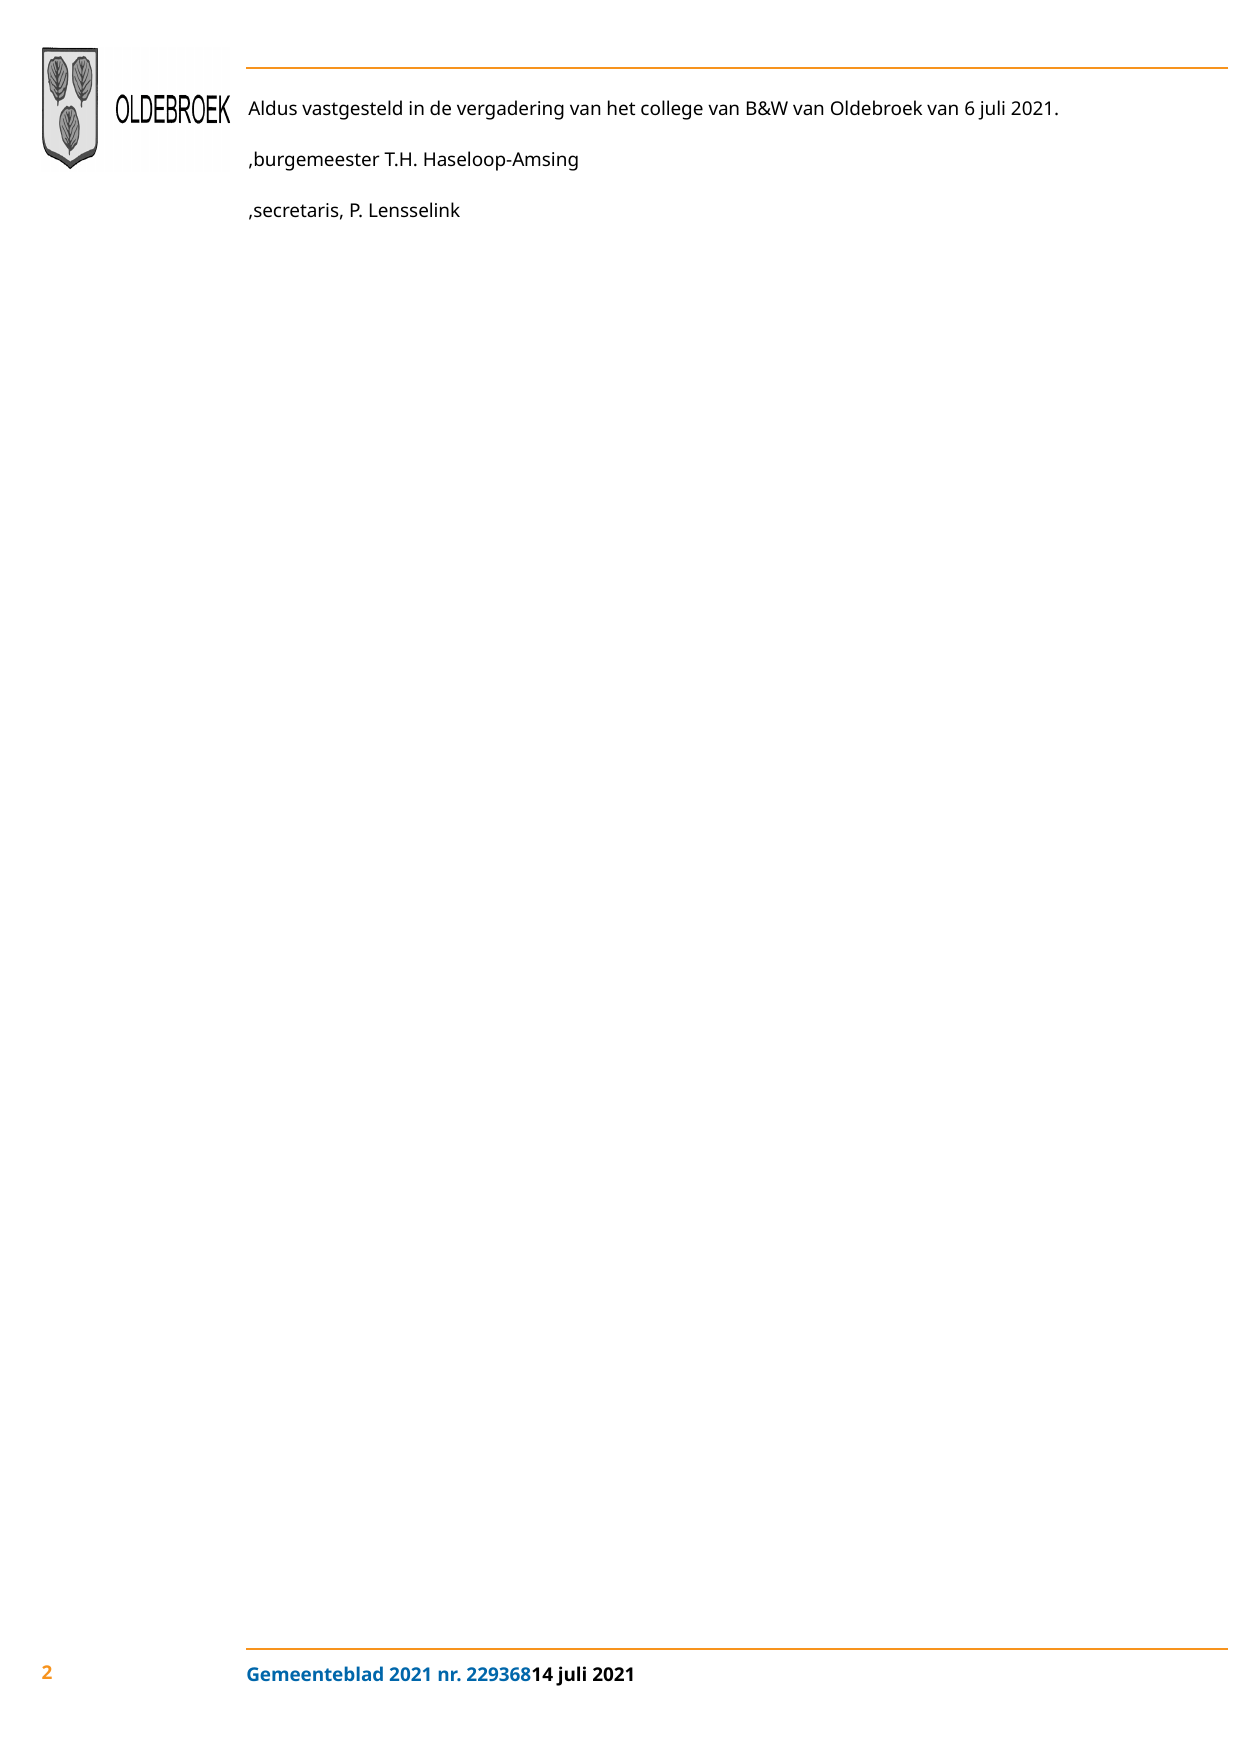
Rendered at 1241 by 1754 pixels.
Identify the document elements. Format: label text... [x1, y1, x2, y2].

picture [41, 47, 231, 172]
text ,secretaris, P. Lensselink [248, 198, 1152, 223]
text ,burgemeester T.H. Haseloop-Amsing [248, 146, 1152, 172]
text Aldus vastgesteld in de vergadering van het college van B&W van Oldebroek van 6 juli 2021. [248, 95, 1152, 121]
